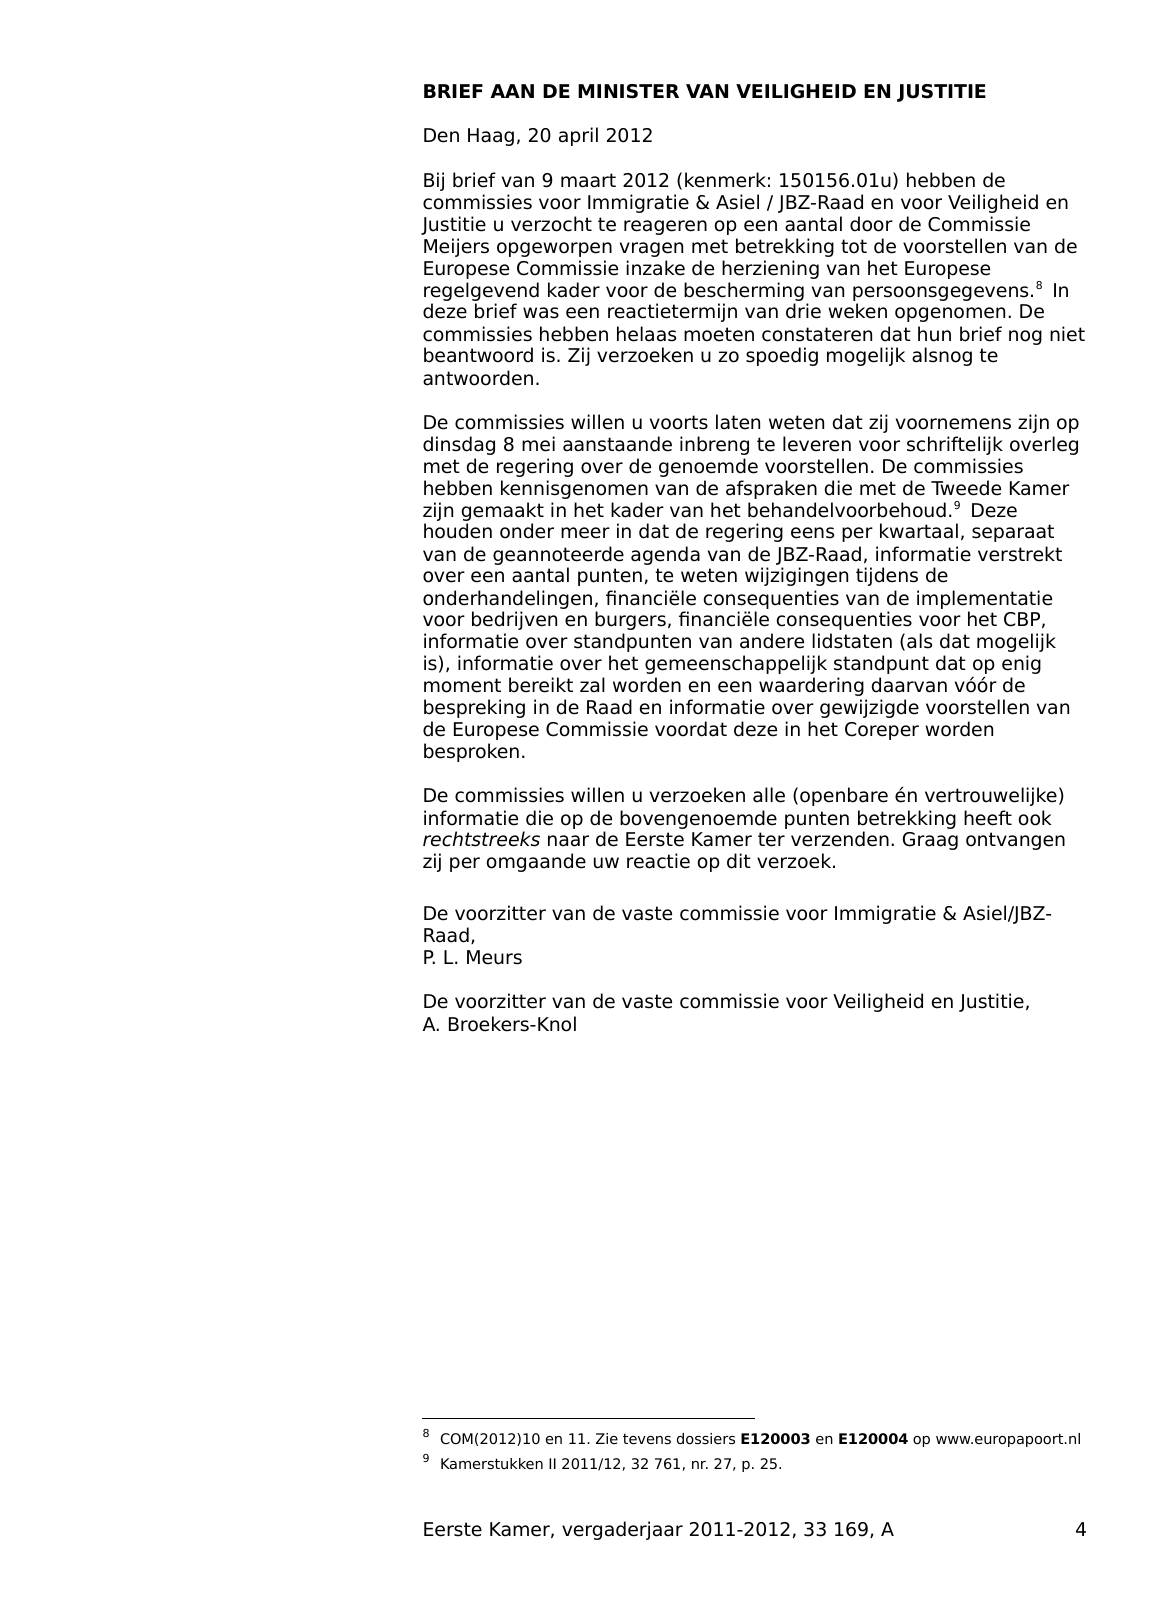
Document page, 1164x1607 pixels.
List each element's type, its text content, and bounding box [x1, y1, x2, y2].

text De voorzitter van de vaste commissie voor Immigratie & Asiel/JBZ-Raad, P. L. Meurs [422, 903, 1087, 969]
text De commissies willen u verzoeken alle (openbare én vertrouwelijke) informatie die op de bovengenoemde punten betrekking heeft ook rechtstreeks naar de Eerste Kamer ter verzenden. Graag ontvangen zij per omgaande uw reactie op dit verzoek. [422, 785, 1087, 873]
subtitle BRIEF AAN DE MINISTER VAN VEILIGHEID EN JUSTITIE [422, 81, 1087, 103]
text De commissies willen u voorts laten weten dat zij voornemens zijn op dinsdag 8 mei aanstaande inbreng te leveren voor schriftelijk overleg met de regering over de genoemde voorstellen. De commissies hebben kennisgenomen van de afspraken die met de Tweede Kamer zijn gemaakt in het kader van het behandelvoorbehoud. Deze houden onder meer in dat de regering eens per kwartaal, separaat van de geannoteerde agenda van de JBZ-Raad, informatie verstrekt over een aantal punten, te weten wijzigingen tijdens de onderhandelingen, financiële consequenties van de implementatie voor bedrijven en burgers, financiële consequenties voor het CBP, informatie over standpunten van andere lidstaten (als dat mogelijk is), informatie over het gemeenschappelijk standpunt dat op enig moment bereikt zal worden en een waardering daarvan vóór de bespreking in de Raad en informatie over gewijzigde voorstellen van de Europese Commissie voordat deze in het Coreper worden besproken. [422, 412, 1087, 763]
text Kamerstukken II 2011/12, 32 761, nr. 27, p. 25. [422, 1452, 1087, 1474]
text Bij brief van 9 maart 2012 (kenmerk: 150156.01u) hebben de commissies voor Immigratie & Asiel / JBZ-Raad en voor Veiligheid en Justitie u verzocht te reageren op een aantal door de Commissie Meijers opgeworpen vragen met betrekking tot de voorstellen van de Europese Commissie inzake de herziening van het Europese regelgevend kader voor de bescherming van persoonsgegevens. In deze brief was een reactietermijn van drie weken opgenomen. De commissies hebben helaas moeten constateren dat hun brief nog niet beantwoord is. Zij verzoeken u zo spoedig mogelijk alsnog te antwoorden. [422, 169, 1087, 389]
text COM(2012)10 en 11. Zie tevens dossiers E120003 en E120004 op www.europapoort.nl [422, 1427, 1087, 1449]
text De voorzitter van de vaste commissie voor Veiligheid en Justitie, A. Broekers-Knol [422, 991, 1087, 1035]
text Den Haag, 20 april 2012 [422, 125, 1087, 147]
